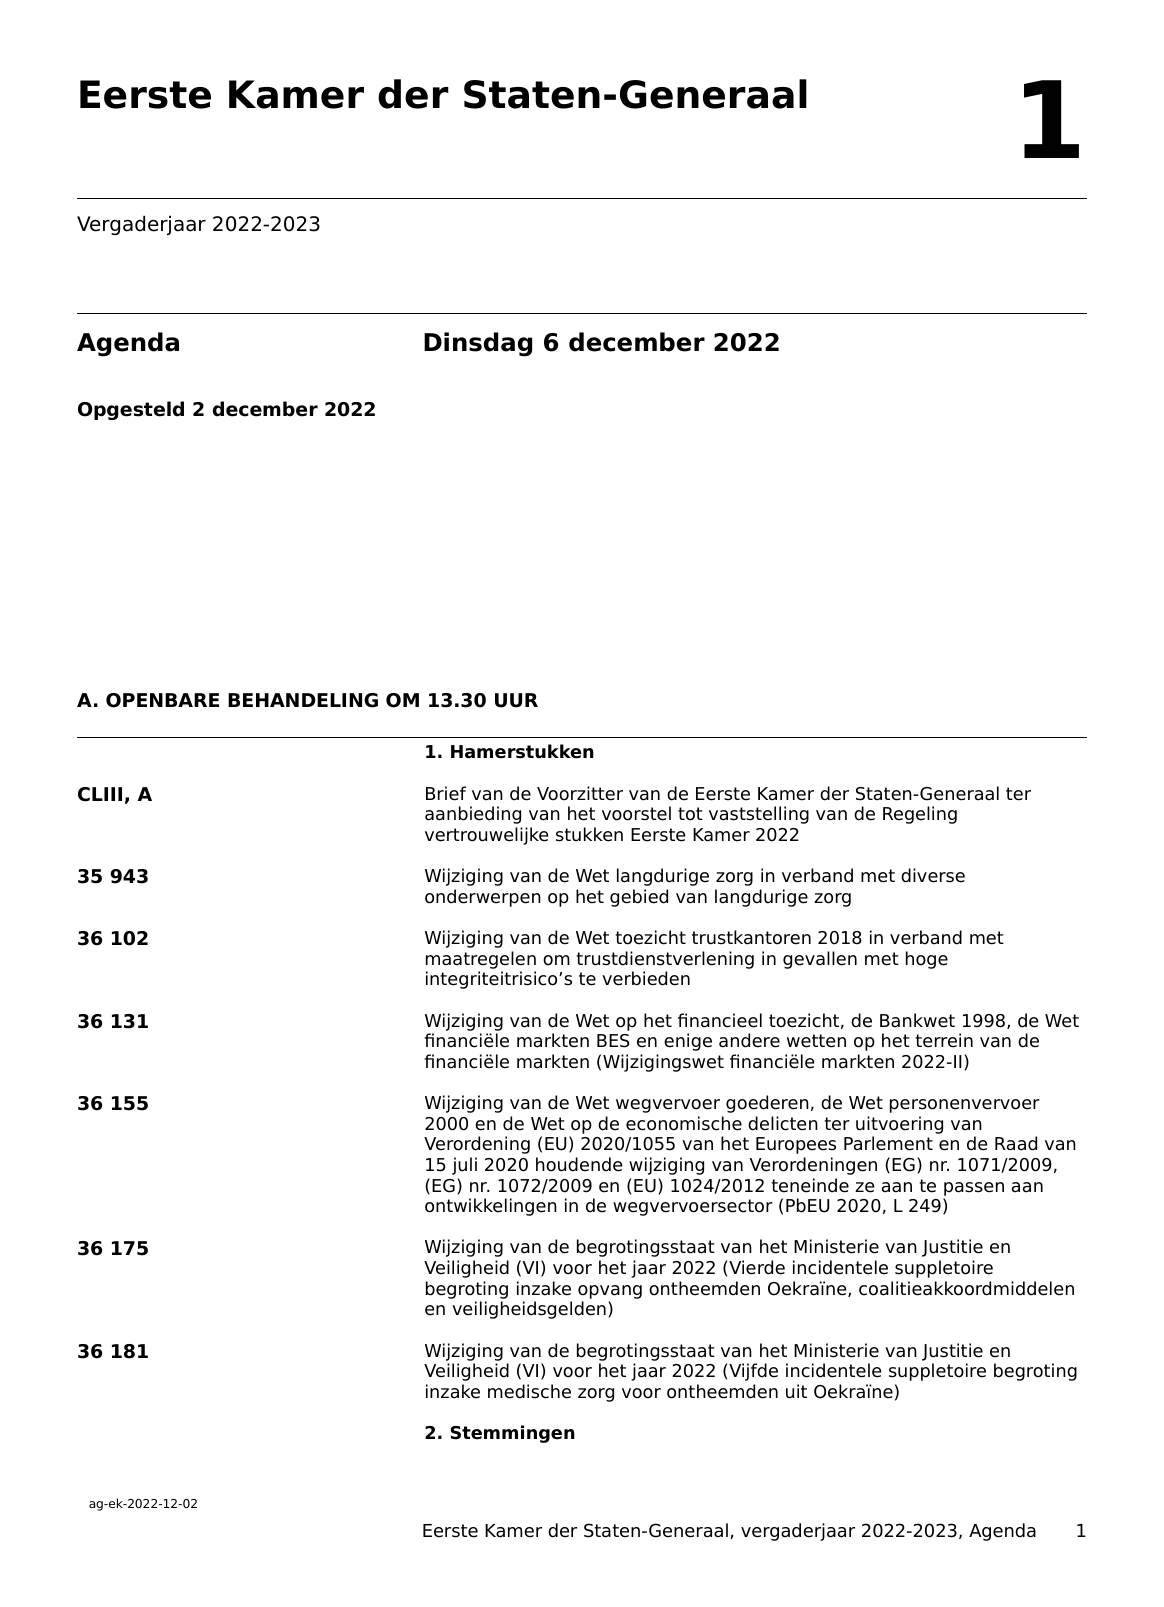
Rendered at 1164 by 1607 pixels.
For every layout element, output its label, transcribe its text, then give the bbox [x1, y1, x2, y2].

table_cell [401, 1423, 418, 1444]
table_cell Wijziging van de Wet op het financieel toezicht, de Bankwet 1998, de Wet financiële markten BES en enige andere wetten op het terrein van de financiële markten (Wijzigingswet financiële markten 2022-II) [418, 1011, 1087, 1072]
table_cell 2. Stemmingen [418, 1423, 1087, 1444]
table_cell 36 175 [77, 1238, 401, 1320]
table_cell [77, 1403, 401, 1423]
table_cell CLIII, A [77, 784, 401, 846]
table_cell [401, 1217, 418, 1237]
table_cell [77, 1423, 401, 1444]
text ag-ek-2022-12-02 [88, 1497, 323, 1511]
table_cell [401, 990, 418, 1011]
table_cell [77, 1217, 401, 1237]
table_cell [418, 1073, 1087, 1093]
table_cell Wijziging van de begrotingsstaat van het Ministerie van Justitie en Veiligheid (VI) voor het jaar 2022 (Vierde incidentele suppletoire begroting inzake opvang ontheemden Oekraïne, coalitieakkoordmiddelen en veiligheidsgelden) [418, 1238, 1087, 1320]
table_cell [77, 846, 401, 866]
table_cell [418, 908, 1087, 928]
table_cell Vergaderjaar 2022-2023 [77, 199, 1087, 313]
table_header 1. Hamerstukken [418, 738, 1087, 763]
table_cell [418, 763, 1087, 784]
table_cell [401, 866, 418, 907]
table_cell [77, 763, 401, 784]
table_cell [401, 1011, 418, 1072]
text Opgesteld 2 december 2022 [77, 399, 1087, 421]
table_header Eerste Kamer der Staten-Generaal [77, 59, 886, 198]
table_cell [401, 928, 418, 990]
table_cell Dinsdag 6 december 2022 [422, 314, 1087, 357]
table_cell 35 943 [77, 866, 401, 907]
table_cell [401, 1093, 418, 1217]
subtitle A. OPENBARE BEHANDELING OM 13.30 UUR [77, 690, 1087, 712]
table_cell [418, 1217, 1087, 1237]
table_cell Wijziging van de Wet toezicht trustkantoren 2018 in verband met maatregelen om trustdienstverlening in gevallen met hoge integriteitrisico’s te verbieden [418, 928, 1087, 990]
table_cell [401, 1444, 418, 1464]
table_cell [401, 1320, 418, 1341]
table_cell Agenda [77, 314, 422, 357]
table_cell Wijziging van de begrotingsstaat van het Ministerie van Justitie en Veiligheid (VI) voor het jaar 2022 (Vijfde incidentele suppletoire begroting inzake medische zorg voor ontheemden uit Oekraïne) [418, 1341, 1087, 1402]
table_header [401, 738, 418, 763]
table_cell [418, 1320, 1087, 1341]
table_cell [418, 990, 1087, 1011]
table_cell [77, 1320, 401, 1341]
table_cell [401, 763, 418, 784]
table_cell Brief van de Voorzitter van de Eerste Kamer der Staten-Generaal ter aanbieding van het voorstel tot vaststelling van de Regeling vertrouwelijke stukken Eerste Kamer 2022 [418, 784, 1087, 846]
table_cell Wijziging van de Wet wegvervoer goederen, de Wet personenvervoer 2000 en de Wet op de economische delicten ter uitvoering van Verordening (EU) 2020/1055 van het Europees Parlement en de Raad van 15 juli 2020 houdende wijziging van Verordeningen (EG) nr. 1071/2009, (EG) nr. 1072/2009 en (EU) 1024/2012 teneinde ze aan te passen aan ontwikkelingen in de wegvervoersector (PbEU 2020, L 249) [418, 1093, 1087, 1217]
table_cell 36 102 [77, 928, 401, 990]
table_cell 36 181 [77, 1341, 401, 1402]
table_cell [401, 908, 418, 928]
table_cell [418, 1444, 1087, 1464]
table_cell [401, 784, 418, 846]
table_cell [77, 908, 401, 928]
table_cell [401, 1073, 418, 1093]
table_cell Wijziging van de Wet langdurige zorg in verband met diverse onderwerpen op het gebied van langdurige zorg [418, 866, 1087, 907]
table_cell [401, 1341, 418, 1402]
table_header [77, 738, 401, 763]
table_cell [418, 1403, 1087, 1423]
table_cell [418, 846, 1087, 866]
table_cell [77, 1073, 401, 1093]
table_cell [77, 1444, 401, 1464]
table_cell [77, 990, 401, 1011]
table_cell 36 131 [77, 1011, 401, 1072]
table_cell 36 155 [77, 1093, 401, 1217]
table_cell [401, 1238, 418, 1320]
table_cell [401, 1403, 418, 1423]
table_cell [401, 846, 418, 866]
table_header 1 [886, 59, 1087, 198]
